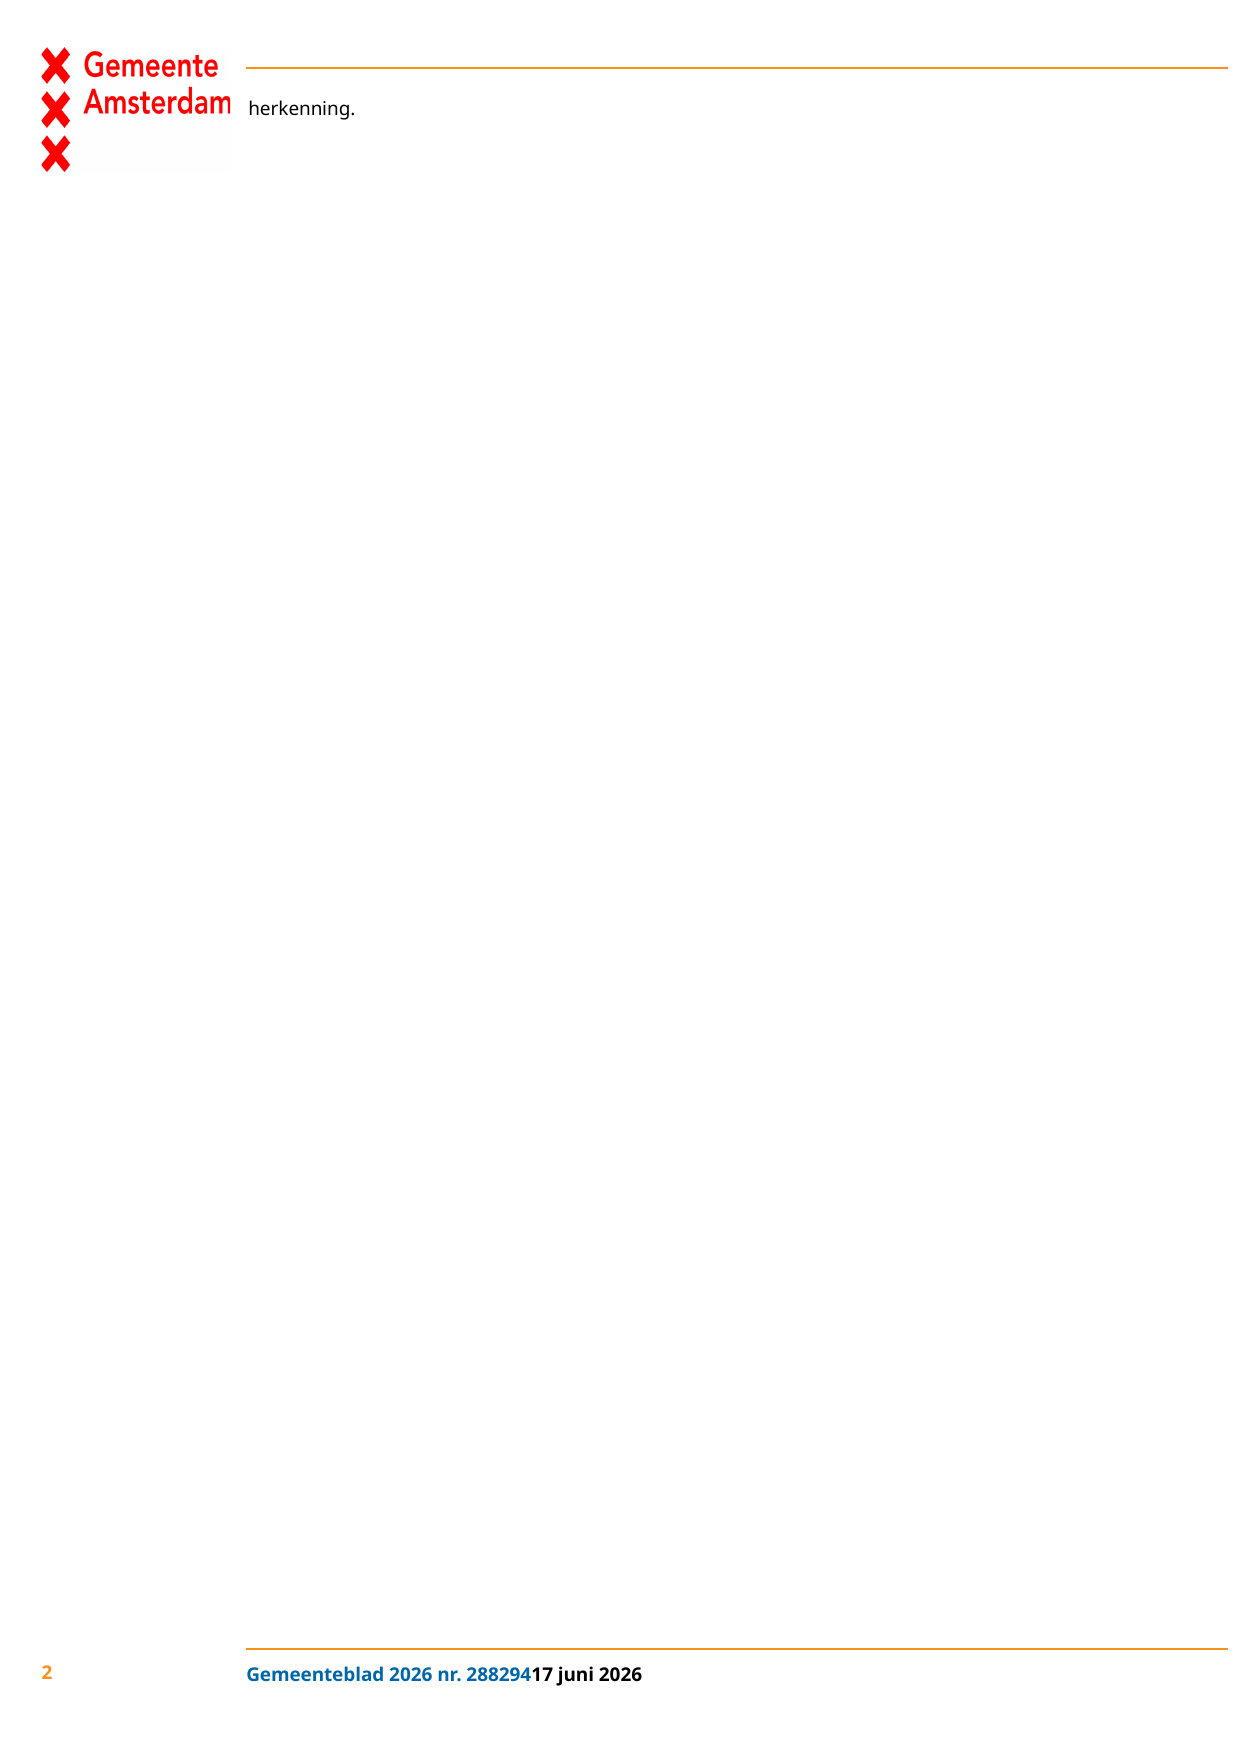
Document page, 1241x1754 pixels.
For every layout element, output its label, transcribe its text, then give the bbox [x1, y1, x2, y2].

text herkenning. [248, 95, 1152, 121]
picture [41, 47, 231, 172]
